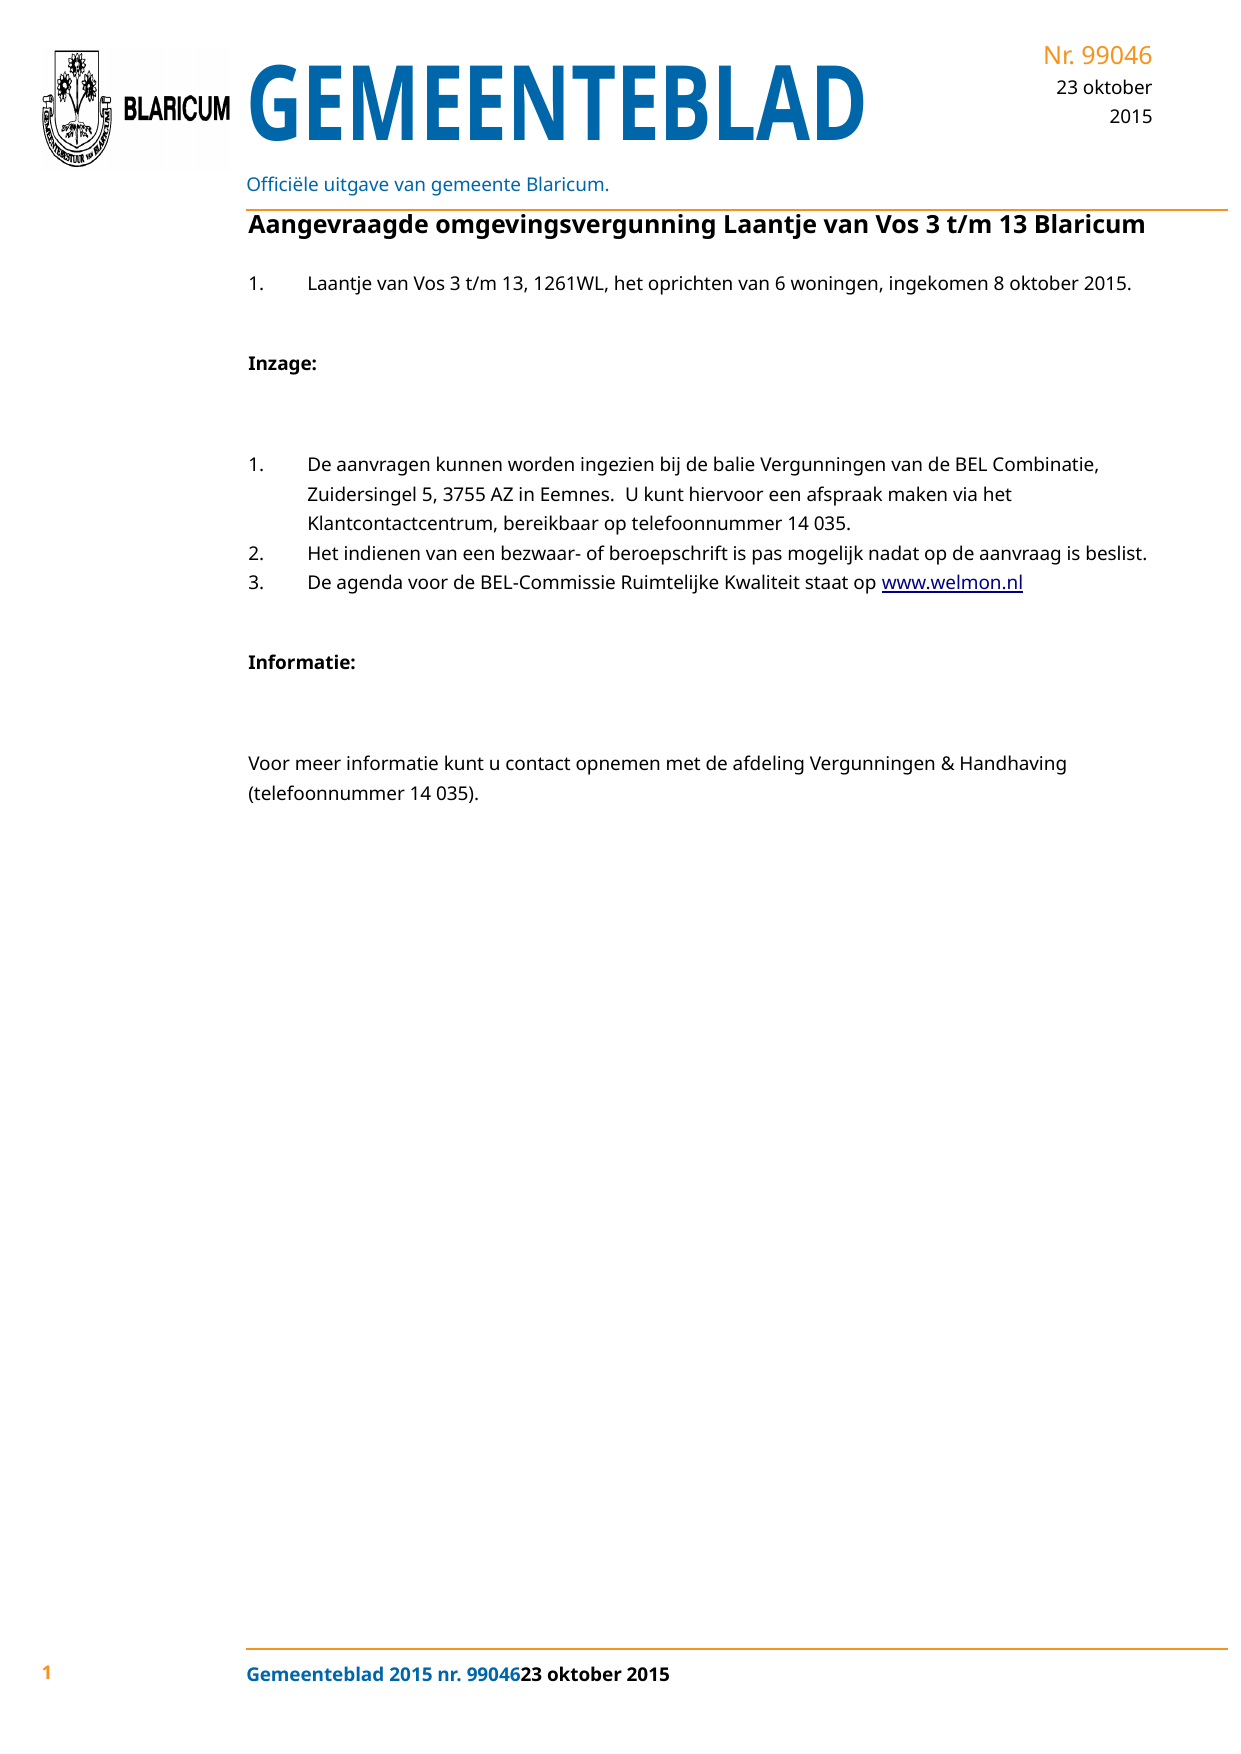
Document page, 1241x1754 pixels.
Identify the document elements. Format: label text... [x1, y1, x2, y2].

text Inzage: [248, 350, 1152, 376]
list Laantje van Vos 3 t/m 13, 1261WL, het oprichten van 6 woningen, ingekomen 8 oktober 2015. [248, 270, 1152, 296]
list Het indienen van een bezwaar- of beroepschrift is pas mogelijk nadat op de aanvraag is beslist. [248, 540, 1152, 566]
list De agenda voor de BEL-Commissie Ruimtelijke Kwaliteit staat op www.welmon.nl [248, 569, 1152, 595]
picture [41, 47, 231, 172]
text Aangevraagde omgevingsvergunning Laantje van Vos 3 t/m 13 Blaricum [248, 211, 1152, 241]
text Voor meer informatie kunt u contact opnemen met de afdeling Vergunningen & Handhaving (telefoonnummer 14 035). [248, 750, 1152, 806]
text Informatie: [248, 649, 1152, 675]
list De aanvragen kunnen worden ingezien bij de balie Vergunningen van de BEL Combinatie, Zuidersingel 5, 3755 AZ in Eemnes. U kunt hiervoor een afspraak maken via het Klantcontactcentrum, bereikbaar op telefoonnummer 14 035. [248, 451, 1152, 536]
